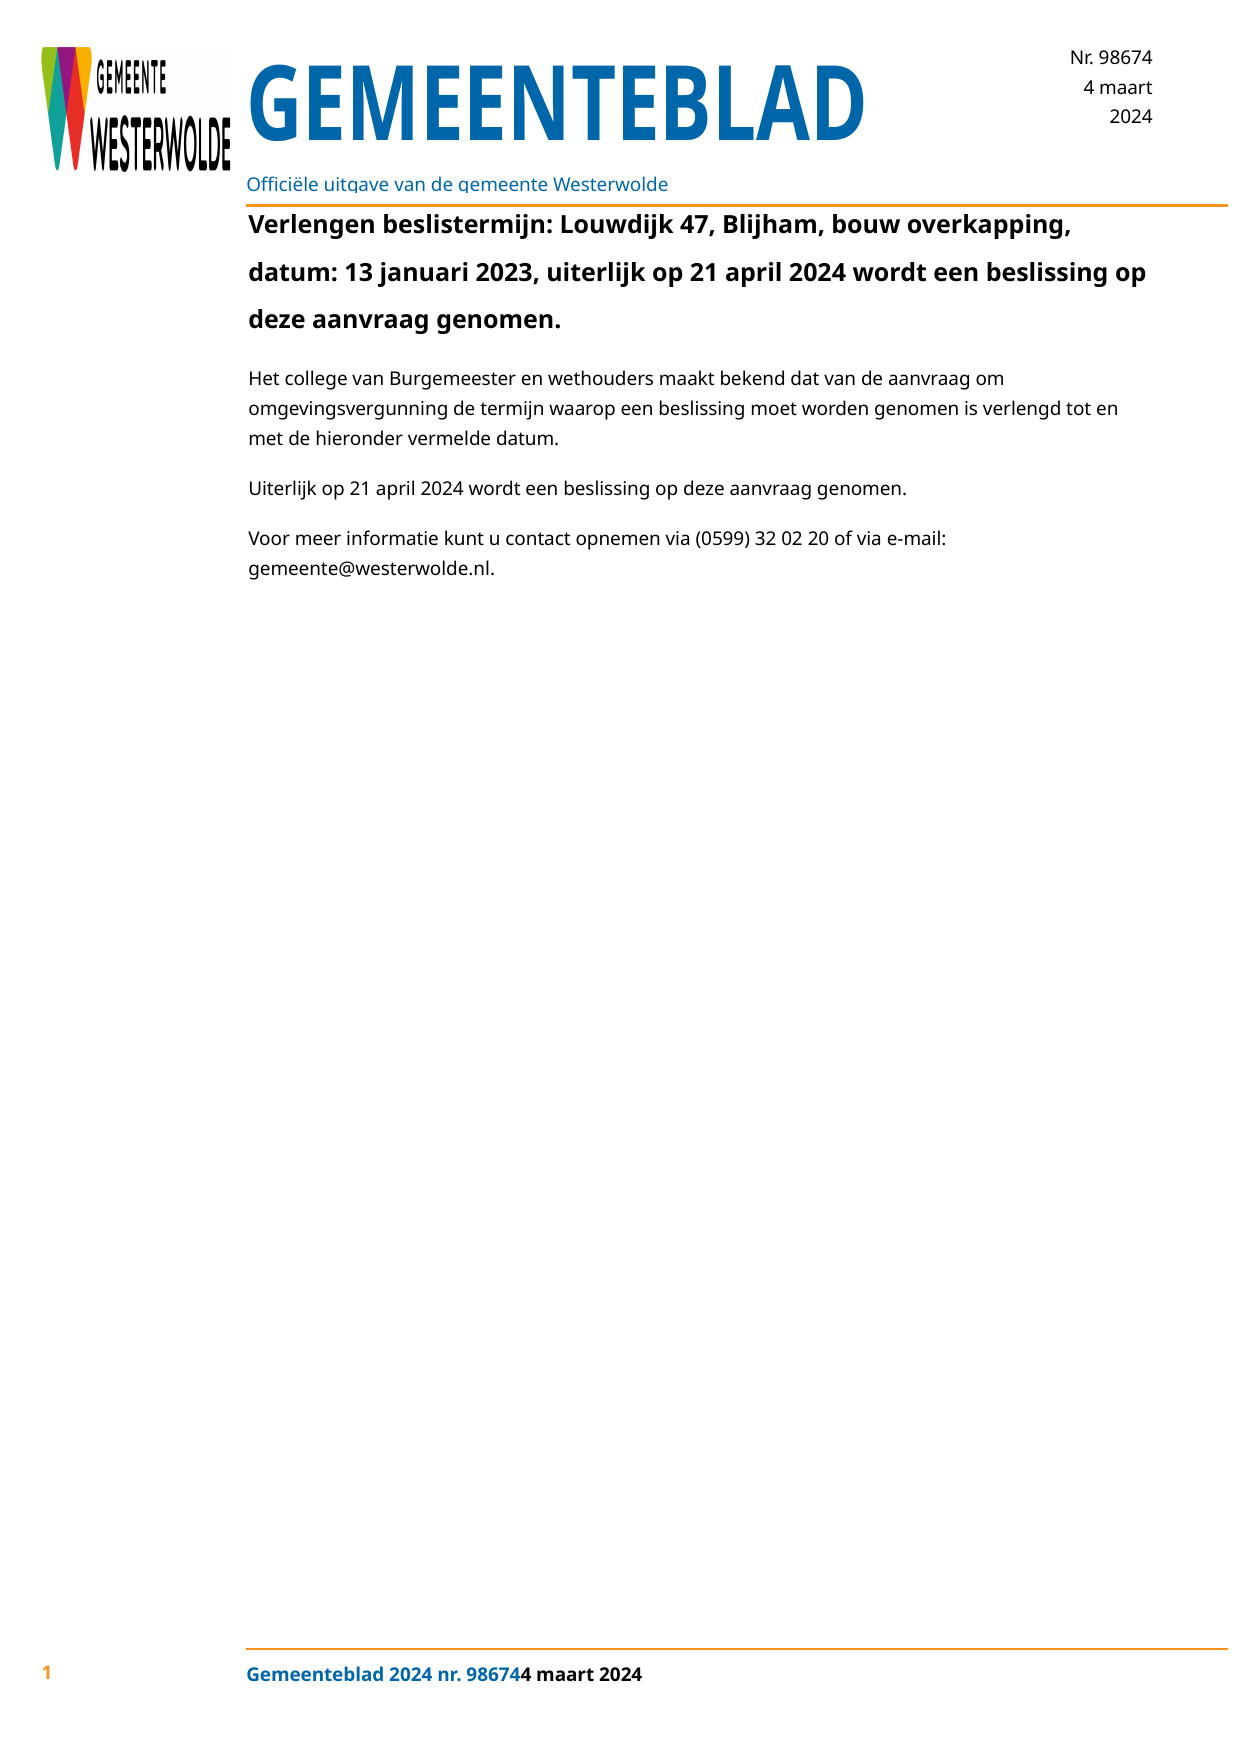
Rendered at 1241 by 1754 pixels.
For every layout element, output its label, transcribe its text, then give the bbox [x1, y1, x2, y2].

text Het college van Burgemeester en wethouders maakt bekend dat van de aanvraag om omgevingsvergunning de termijn waarop een beslissing moet worden genomen is verlengd tot en met de hieronder vermelde datum. [248, 366, 1152, 450]
text Uiterlijk op 21 april 2024 wordt een beslissing op deze aanvraag genomen. [248, 475, 1152, 501]
text Voor meer informatie kunt u contact opnemen via (0599) 32 02 20 of via e-mail: gemeente@westerwolde.nl. [248, 526, 1152, 581]
text Verlengen beslistermijn: Louwdijk 47, Blijham, bouw overkapping, datum: 13 januari 2023, uiterlijk op 21 april 2024 wordt een beslissing op deze aanvraag genomen. [248, 207, 1152, 336]
picture [41, 47, 231, 172]
